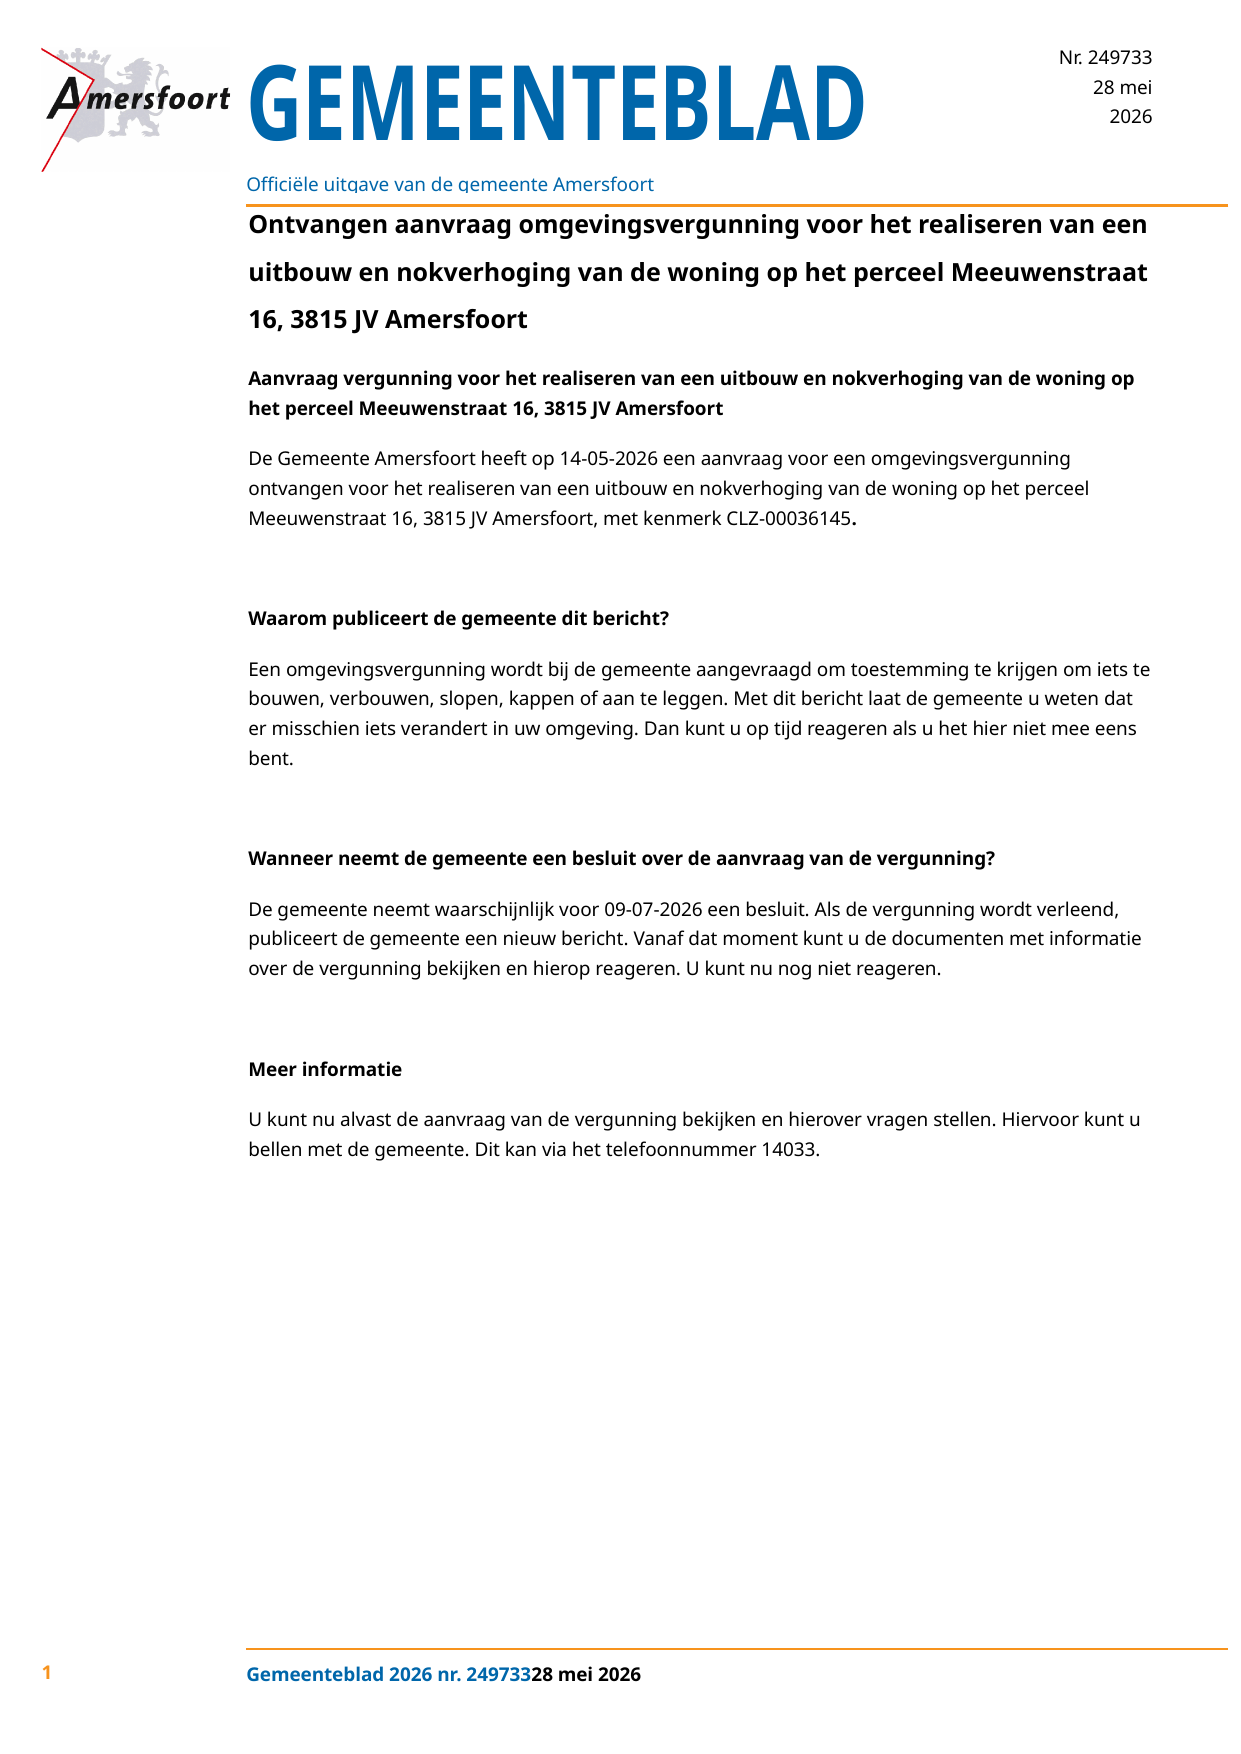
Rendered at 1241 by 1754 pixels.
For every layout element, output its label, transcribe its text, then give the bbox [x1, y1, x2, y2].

text Meer informatie [248, 1056, 1152, 1082]
text De Gemeente Amersfoort heeft op 14-05-2026 een aanvraag voor een omgevingsvergunning ontvangen voor het realiseren van een uitbouw en nokverhoging van de woning op het perceel Meeuwenstraat 16, 3815 JV Amersfoort, met kenmerk CLZ-00036145. [248, 446, 1152, 530]
text Ontvangen aanvraag omgevingsvergunning voor het realiseren van een uitbouw en nokverhoging van de woning op het perceel Meeuwenstraat 16, 3815 JV Amersfoort [248, 207, 1152, 336]
picture [41, 47, 231, 172]
text De gemeente neemt waarschijnlijk voor 09-07-2026 een besluit. Als de vergunning wordt verleend, publiceert de gemeente een nieuw bericht. Vanaf dat moment kunt u de documenten met informatie over de vergunning bekijken en hierop reageren. U kunt nu nog niet reageren. [248, 896, 1152, 981]
text Wanneer neemt de gemeente een besluit over de aanvraag van de vergunning? [248, 846, 1152, 871]
text U kunt nu alvast de aanvraag van de vergunning bekijken en hierover vragen stellen. Hiervoor kunt u bellen met de gemeente. Dit kan via het telefoonnummer 14033. [248, 1106, 1152, 1162]
text Waarom publiceert de gemeente dit bericht? [248, 606, 1152, 631]
text Een omgevingsvergunning wordt bij de gemeente aangevraagd om toestemming te krijgen om iets te bouwen, verbouwen, slopen, kappen of aan te leggen. Met dit bericht laat de gemeente u weten dat er misschien iets verandert in uw omgeving. Dan kunt u op tijd reageren als u het hier niet mee eens bent. [248, 656, 1152, 770]
text Aanvraag vergunning voor het realiseren van een uitbouw en nokverhoging van de woning op het perceel Meeuwenstraat 16, 3815 JV Amersfoort [248, 366, 1152, 421]
